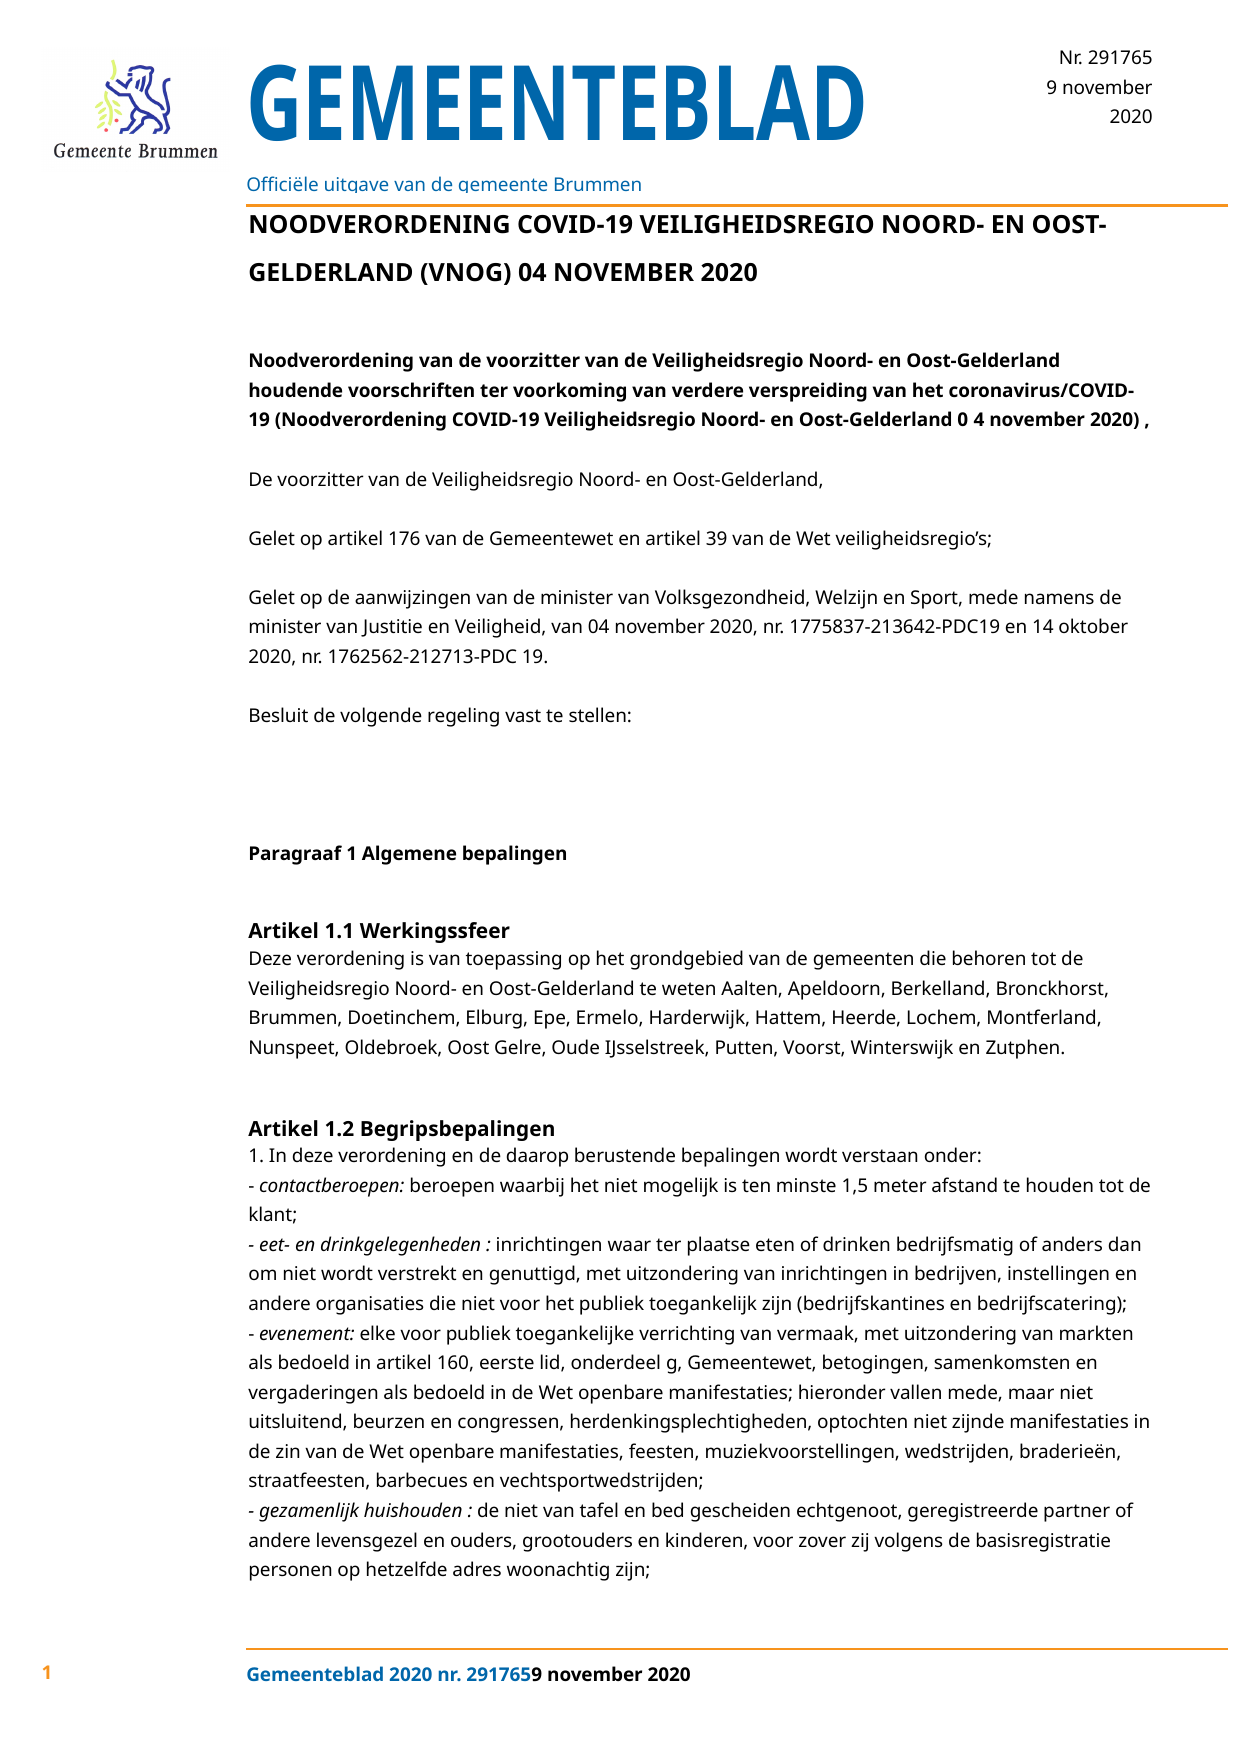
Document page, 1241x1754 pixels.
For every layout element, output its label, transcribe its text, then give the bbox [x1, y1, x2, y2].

text Gelet op artikel 176 van de Gemeentewet en artikel 39 van de Wet veiligheidsregio’s; [248, 525, 1152, 551]
text Artikel 1.1 Werkingssfeer [248, 917, 1152, 945]
text Noodverordening van de voorzitter van de Veiligheidsregio Noord- en Oost-Gelderland houdende voorschriften ter voorkoming van verdere verspreiding van het coronavirus/COVID-19 (Noodverordening COVID-19 Veiligheidsregio Noord- en Oost-Gelderland 0 4 november 2020) , [248, 347, 1152, 432]
text Deze verordening is van toepassing op het grondgebied van de gemeenten die behoren tot de Veiligheidsregio Noord- en Oost-Gelderland te weten Aalten, Apeldoorn, Berkelland, Bronckhorst, Brummen, Doetinchem, Elburg, Epe, Ermelo, Harderwijk, Hattem, Heerde, Lochem, Montferland, Nunspeet, Oldebroek, Oost Gelre, Oude IJsselstreek, Putten, Voorst, Winterswijk en Zutphen. [248, 945, 1152, 1059]
text NOODVERORDENING COVID-19 VEILIGHEIDSREGIO NOORD- EN OOST-GELDERLAND (VNOG) 04 NOVEMBER 2020 [248, 207, 1152, 288]
text 1. In deze verordening en de daarop berustende bepalingen wordt verstaan onder: [248, 1142, 1152, 1168]
text Besluit de volgende regeling vast te stellen: [248, 702, 1152, 728]
text Paragraaf 1 Algemene bepalingen [248, 841, 1152, 866]
text De voorzitter van de Veiligheidsregio Noord- en Oost-Gelderland, [248, 466, 1152, 492]
text - evenement: elke voor publiek toegankelijke verrichting van vermaak, met uitzondering van markten als bedoeld in artikel 160, eerste lid, onderdeel g, Gemeentewet, betogingen, samenkomsten en vergaderingen als bedoeld in de Wet openbare manifestaties; hieronder vallen mede, maar niet uitsluitend, beurzen en congressen, herdenkingsplechtigheden, optochten niet zijnde manifestaties in de zin van de Wet openbare manifestaties, feesten, muziekvoorstellingen, wedstrijden, braderieën, straatfeesten, barbecues en vechtsportwedstrijden; [248, 1320, 1152, 1493]
text Gelet op de aanwijzingen van de minister van Volksgezondheid, Welzijn en Sport, mede namens de minister van Justitie en Veiligheid, van 04 november 2020, nr. 1775837-213642-PDC19 en 14 oktober 2020, nr. 1762562-212713-PDC 19. [248, 584, 1152, 669]
picture [41, 47, 231, 172]
text - contactberoepen: beroepen waarbij het niet mogelijk is ten minste 1,5 meter afstand te houden tot de klant; [248, 1172, 1152, 1227]
text Artikel 1.2 Begripsbepalingen [248, 1114, 1152, 1142]
text - gezamenlijk huishouden : de niet van tafel en bed gescheiden echtgenoot, geregistreerde partner of andere levensgezel en ouders, grootouders en kinderen, voor zover zij volgens de basisregistratie personen op hetzelfde adres woonachtig zijn; [248, 1497, 1152, 1582]
text - eet- en drinkgelegenheden : inrichtingen waar ter plaatse eten of drinken bedrijfsmatig of anders dan om niet wordt verstrekt en genuttigd, met uitzondering van inrichtingen in bedrijven, instellingen en andere organisaties die niet voor het publiek toegankelijk zijn (bedrijfskantines en bedrijfscatering); [248, 1231, 1152, 1316]
